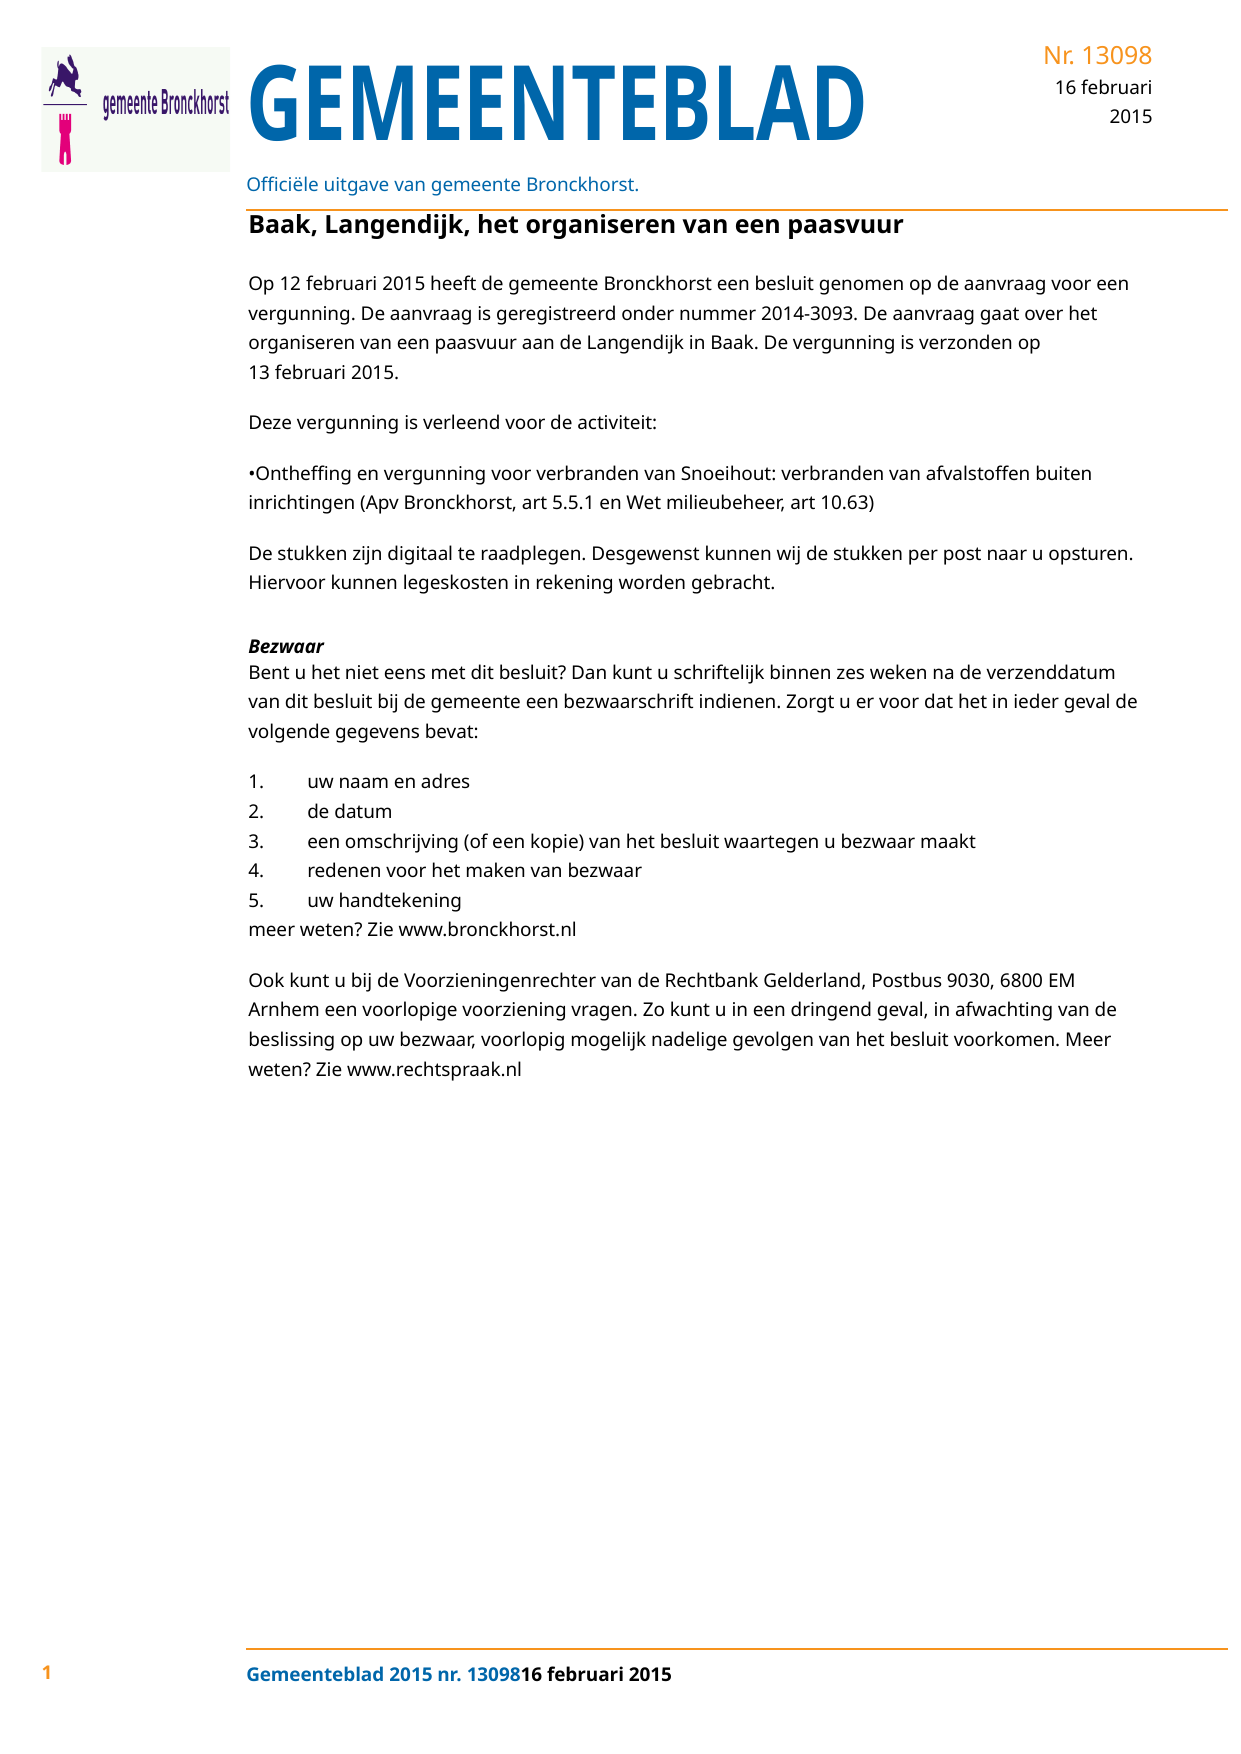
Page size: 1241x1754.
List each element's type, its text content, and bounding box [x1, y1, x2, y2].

text Op 12 februari 2015 heeft de gemeente Bronckhorst een besluit genomen op de aanvraag voor een vergunning. De aanvraag is geregistreerd onder nummer 2014-3093. De aanvraag gaat over het organiseren van een paasvuur aan de Langendijk in Baak. De vergunning is verzonden op 13 februari 2015. [248, 270, 1152, 385]
text Deze vergunning is verleend voor de activiteit: [248, 409, 1152, 435]
list een omschrijving (of een kopie) van het besluit waartegen u bezwaar maakt [248, 828, 1152, 854]
text Bezwaar [248, 633, 1152, 659]
text Baak, Langendijk, het organiseren van een paasvuur [248, 211, 1152, 241]
list redenen voor het maken van bezwaar [248, 857, 1152, 883]
list de datum [248, 798, 1152, 824]
list uw naam en adres [248, 769, 1152, 794]
text Ook kunt u bij de Voorzieningenrechter van de Rechtbank Gelderland, Postbus 9030, 6800 EM Arnhem een voorlopige voorziening vragen. Zo kunt u in een dringend geval, in afwachting van de beslissing op uw bezwaar, voorlopig mogelijk nadelige gevolgen van het besluit voorkomen. Meer weten? Zie www.rechtspraak.nl [248, 967, 1152, 1082]
text •Ontheffing en vergunning voor verbranden van Snoeihout: verbranden van afvalstoffen buiten inrichtingen (Apv Bronckhorst, art 5.5.1 en Wet milieubeheer, art 10.63) [248, 460, 1152, 515]
text De stukken zijn digitaal te raadplegen. Desgewenst kunnen wij de stukken per post naar u opsturen. Hiervoor kunnen legeskosten in rekening worden gebracht. [248, 540, 1152, 595]
picture [41, 47, 231, 172]
text meer weten? Zie www.bronckhorst.nl [248, 917, 1152, 942]
text Bent u het niet eens met dit besluit? Dan kunt u schriftelijk binnen zes weken na de verzenddatum van dit besluit bij de gemeente een bezwaarschrift indienen. Zorgt u er voor dat het in ieder geval de volgende gegevens bevat: [248, 659, 1152, 744]
list uw handtekening [248, 887, 1152, 913]
